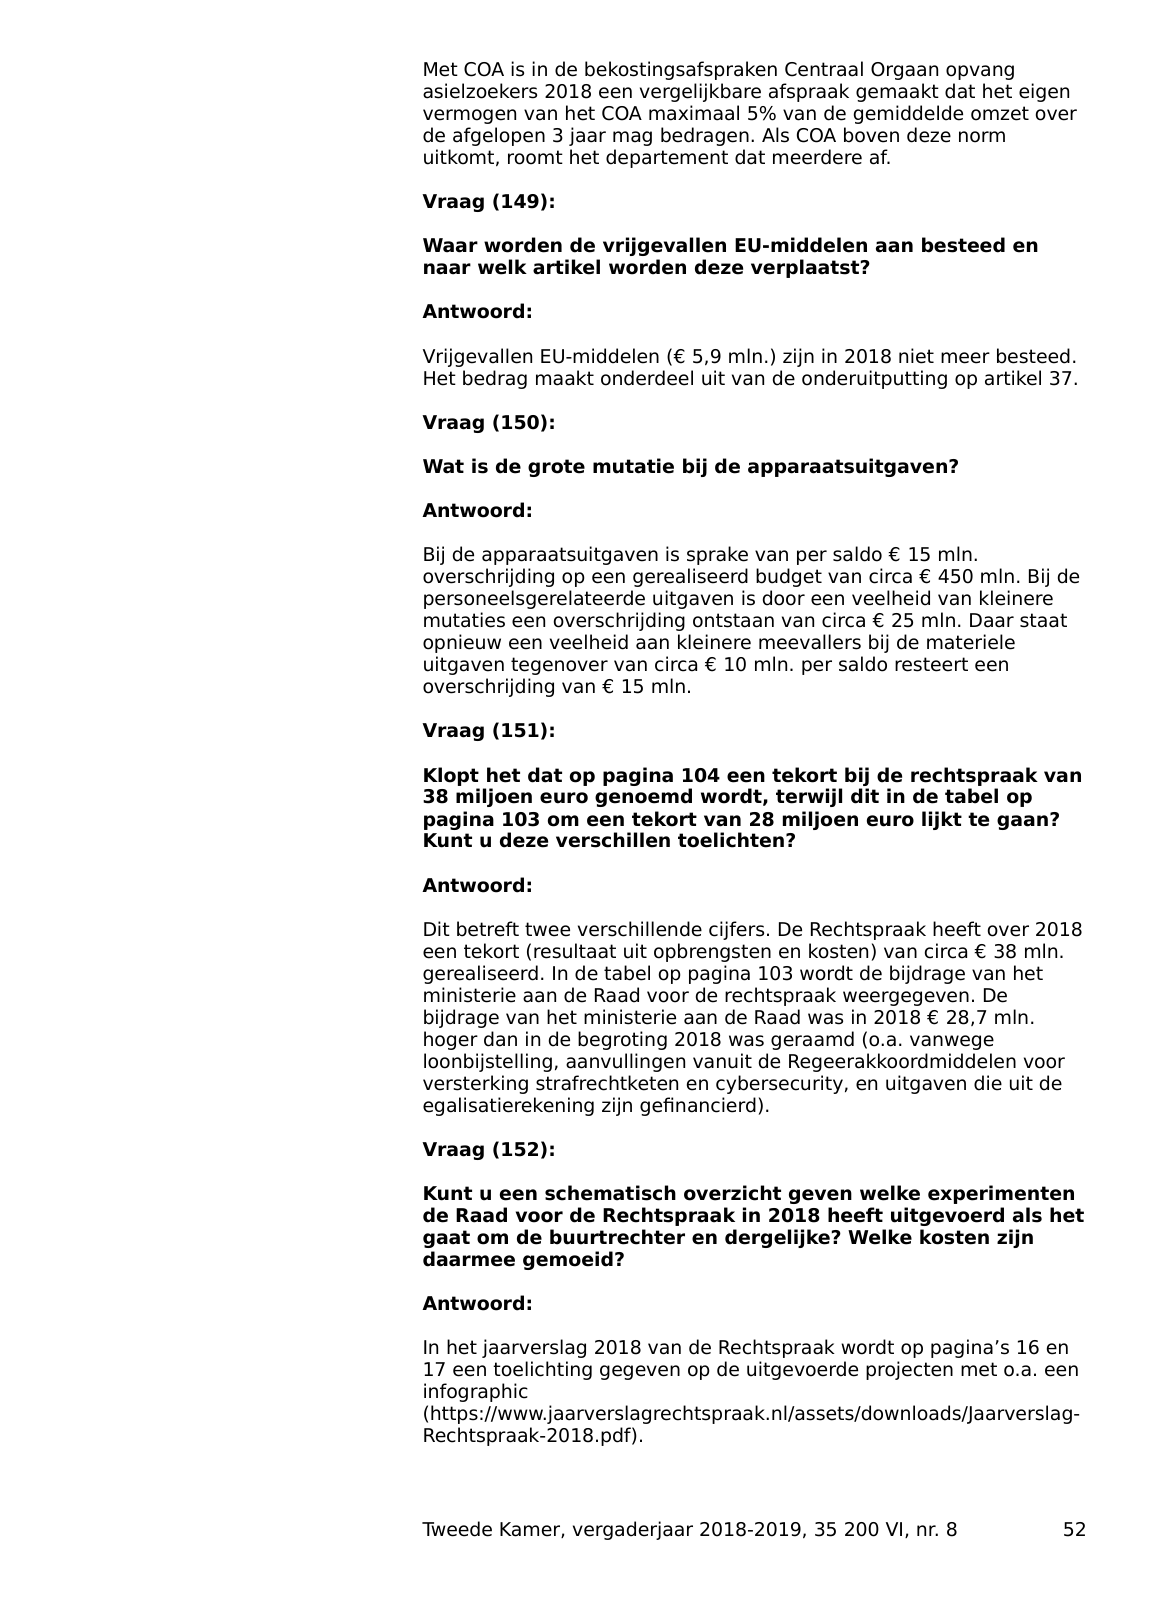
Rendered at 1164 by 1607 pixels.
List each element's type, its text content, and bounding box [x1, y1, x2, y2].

subtitle Vraag (150): [422, 412, 1087, 434]
text Klopt het dat op pagina 104 een tekort bij de rechtspraak van 38 miljoen euro genoemd wordt, terwijl dit in de tabel op pagina 103 om een tekort van 28 miljoen euro lijkt te gaan? Kunt u deze verschillen toelichten? [422, 764, 1087, 852]
text Dit betreft twee verschillende cijfers. De Rechtspraak heeft over 2018 een tekort (resultaat uit opbrengsten en kosten) van circa € 38 mln. gerealiseerd. In de tabel op pagina 103 wordt de bijdrage van het ministerie aan de Raad voor de rechtspraak weergegeven. De bijdrage van het ministerie aan de Raad was in 2018 € 28,7 mln. hoger dan in de begroting 2018 was geraamd (o.a. vanwege loonbijstelling, aanvullingen vanuit de Regeerakkoordmiddelen voor versterking strafrechtketen en cybersecurity, en uitgaven die uit de egalisatierekening zijn gefinancierd). [422, 919, 1087, 1117]
text Waar worden de vrijgevallen EU-middelen aan besteed en naar welk artikel worden deze verplaatst? [422, 235, 1087, 279]
subtitle Antwoord: [422, 301, 1087, 323]
text In het jaarverslag 2018 van de Rechtspraak wordt op pagina’s 16 en 17 een toelichting gegeven op de uitgevoerde projecten met o.a. een infographic (https://www.jaarverslagrechtspraak.nl/assets/downloads/Jaarverslag-Rechtspraak-2018.pdf). [422, 1337, 1087, 1447]
subtitle Antwoord: [422, 874, 1087, 897]
text Bij de apparaatsuitgaven is sprake van per saldo € 15 mln. overschrijding op een gerealiseerd budget van circa € 450 mln. Bij de personeelsgerelateerde uitgaven is door een veelheid van kleinere mutaties een overschrijding ontstaan van circa € 25 mln. Daar staat opnieuw een veelheid aan kleinere meevallers bij de materiele uitgaven tegenover van circa € 10 mln. per saldo resteert een overschrijding van € 15 mln. [422, 544, 1087, 698]
subtitle Antwoord: [422, 1293, 1087, 1315]
subtitle Vraag (149): [422, 191, 1087, 213]
text Met COA is in de bekostingsafspraken Centraal Orgaan opvang asielzoekers 2018 een vergelijkbare afspraak gemaakt dat het eigen vermogen van het COA maximaal 5% van de gemiddelde omzet over de afgelopen 3 jaar mag bedragen. Als COA boven deze norm uitkomt, roomt het departement dat meerdere af. [422, 59, 1087, 169]
text Wat is de grote mutatie bij de apparaatsuitgaven? [422, 456, 1087, 478]
subtitle Antwoord: [422, 500, 1087, 522]
subtitle Vraag (152): [422, 1139, 1087, 1161]
subtitle Vraag (151): [422, 720, 1087, 742]
text Kunt u een schematisch overzicht geven welke experimenten de Raad voor de Rechtspraak in 2018 heeft uitgevoerd als het gaat om de buurtrechter en dergelijke? Welke kosten zijn daarmee gemoeid? [422, 1183, 1087, 1271]
text Vrijgevallen EU-middelen (€ 5,9 mln.) zijn in 2018 niet meer besteed. Het bedrag maakt onderdeel uit van de onderuitputting op artikel 37. [422, 346, 1087, 389]
